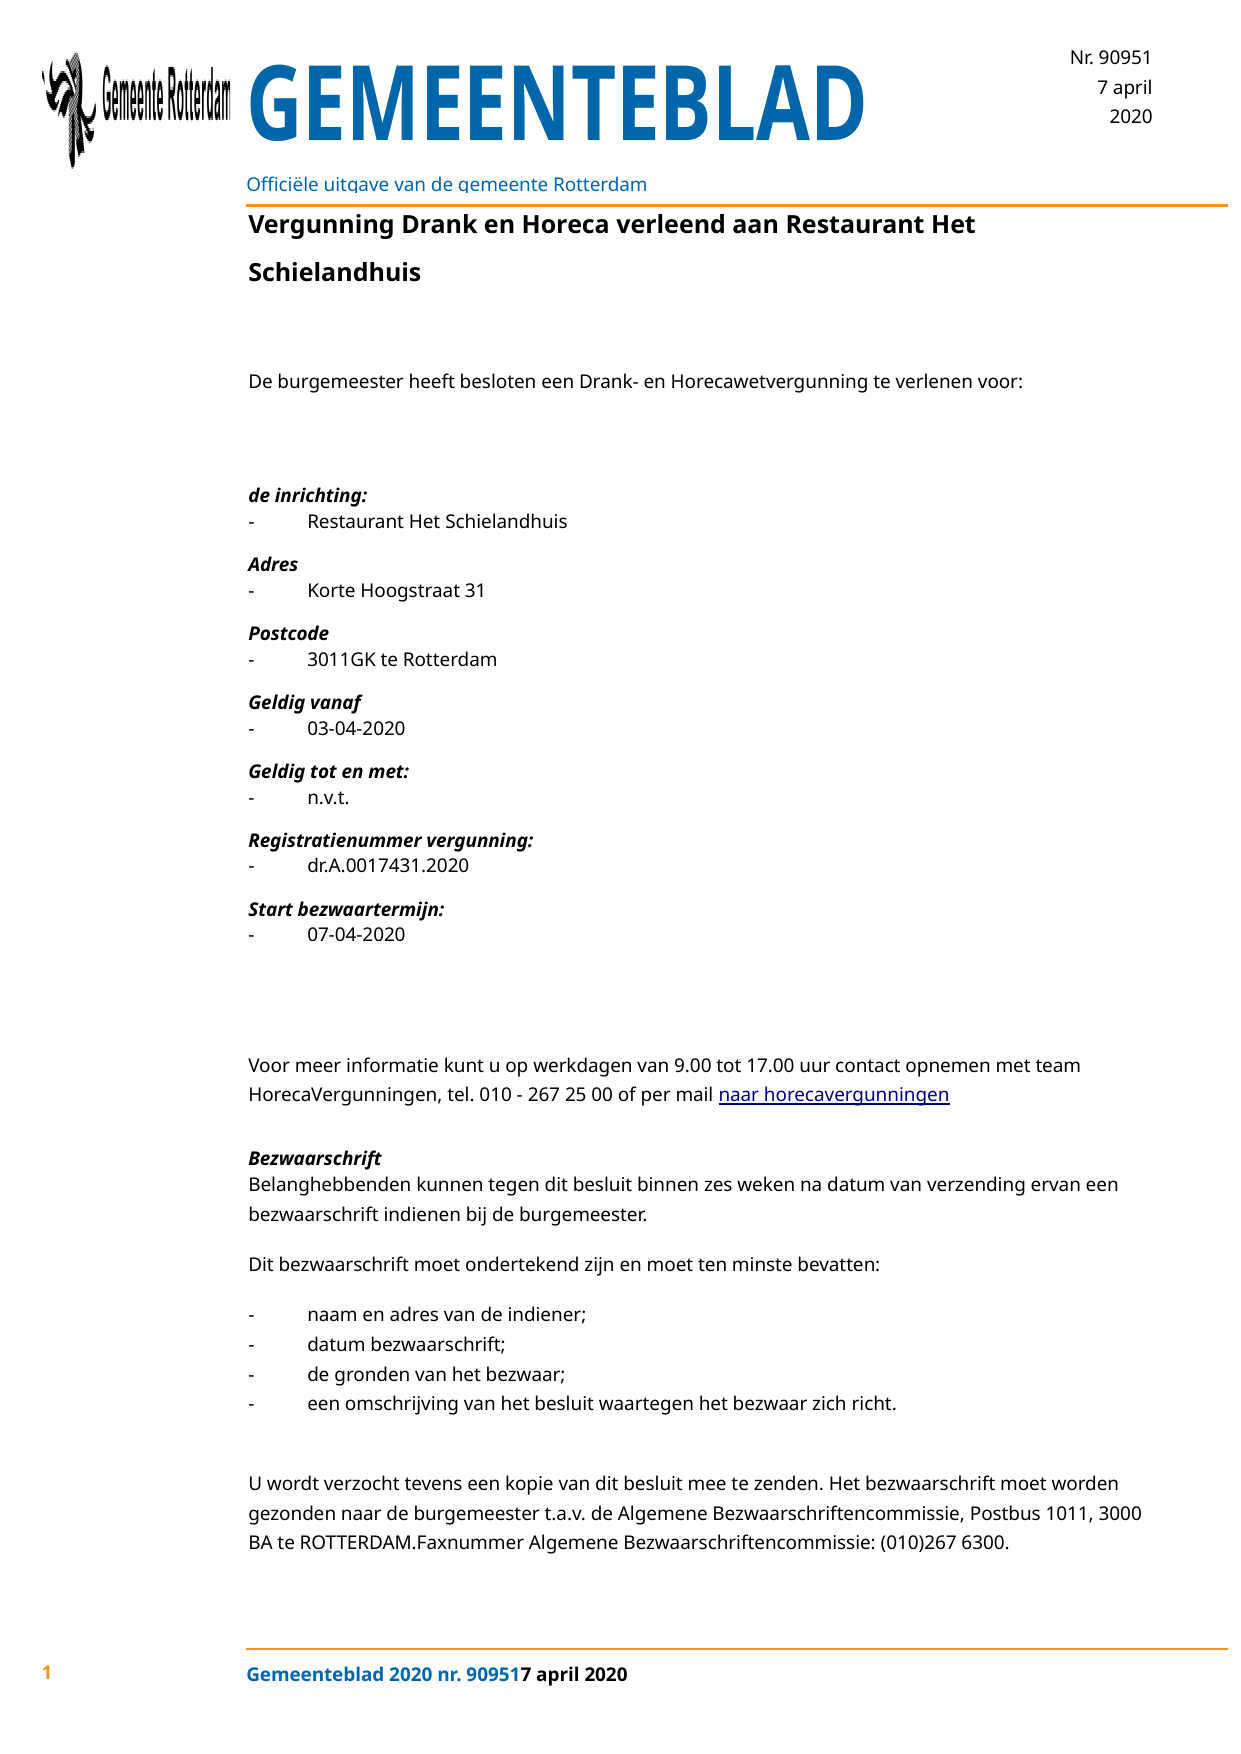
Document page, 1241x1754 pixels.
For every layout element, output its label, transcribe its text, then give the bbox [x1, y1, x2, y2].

list naam en adres van de indiener; [248, 1302, 1152, 1327]
text De burgemeester heeft besloten een Drank- en Horecawetvergunning te verlenen voor: [248, 368, 1152, 394]
list de gronden van het bezwaar; [248, 1361, 1152, 1387]
list 3011GK te Rotterdam [248, 646, 1152, 672]
text Start bezwaartermijn: [248, 896, 1152, 922]
list Restaurant Het Schielandhuis [248, 508, 1152, 534]
text Dit bezwaarschrift moet ondertekend zijn en moet ten minste bevatten: [248, 1251, 1152, 1277]
picture [41, 47, 231, 172]
list Korte Hoogstraat 31 [248, 577, 1152, 603]
text de inrichting: [248, 483, 1152, 508]
text Geldig vanaf [248, 689, 1152, 715]
list 03-04-2020 [248, 715, 1152, 741]
text U wordt verzocht tevens een kopie van dit besluit mee te zenden. Het bezwaarschrift moet worden gezonden naar de burgemeester t.a.v. de Algemene Bezwaarschriftencommissie, Postbus 1011, 3000 BA te ROTTERDAM.Faxnummer Algemene Bezwaarschriftencommissie: (010)267 6300. [248, 1470, 1152, 1555]
list dr.A.0017431.2020 [248, 853, 1152, 878]
text Geldig tot en met: [248, 758, 1152, 784]
text Voor meer informatie kunt u op werkdagen van 9.00 tot 17.00 uur contact opnemen met team HorecaVergunningen, tel. 010 - 267 25 00 of per mail naar horecavergunningen [248, 1052, 1152, 1107]
list een omschrijving van het besluit waartegen het bezwaar zich richt. [248, 1390, 1152, 1416]
text Belanghebbenden kunnen tegen dit besluit binnen zes weken na datum van verzending ervan een bezwaarschrift indienen bij de burgemeester. [248, 1171, 1152, 1227]
list datum bezwaarschrift; [248, 1331, 1152, 1357]
list 07-04-2020 [248, 922, 1152, 947]
text Registratienummer vergunning: [248, 827, 1152, 853]
list n.v.t. [248, 784, 1152, 809]
text Bezwaarschrift [248, 1146, 1152, 1171]
text Vergunning Drank en Horeca verleend aan Restaurant Het Schielandhuis [248, 207, 1152, 288]
text Postcode [248, 620, 1152, 646]
text Adres [248, 552, 1152, 577]
